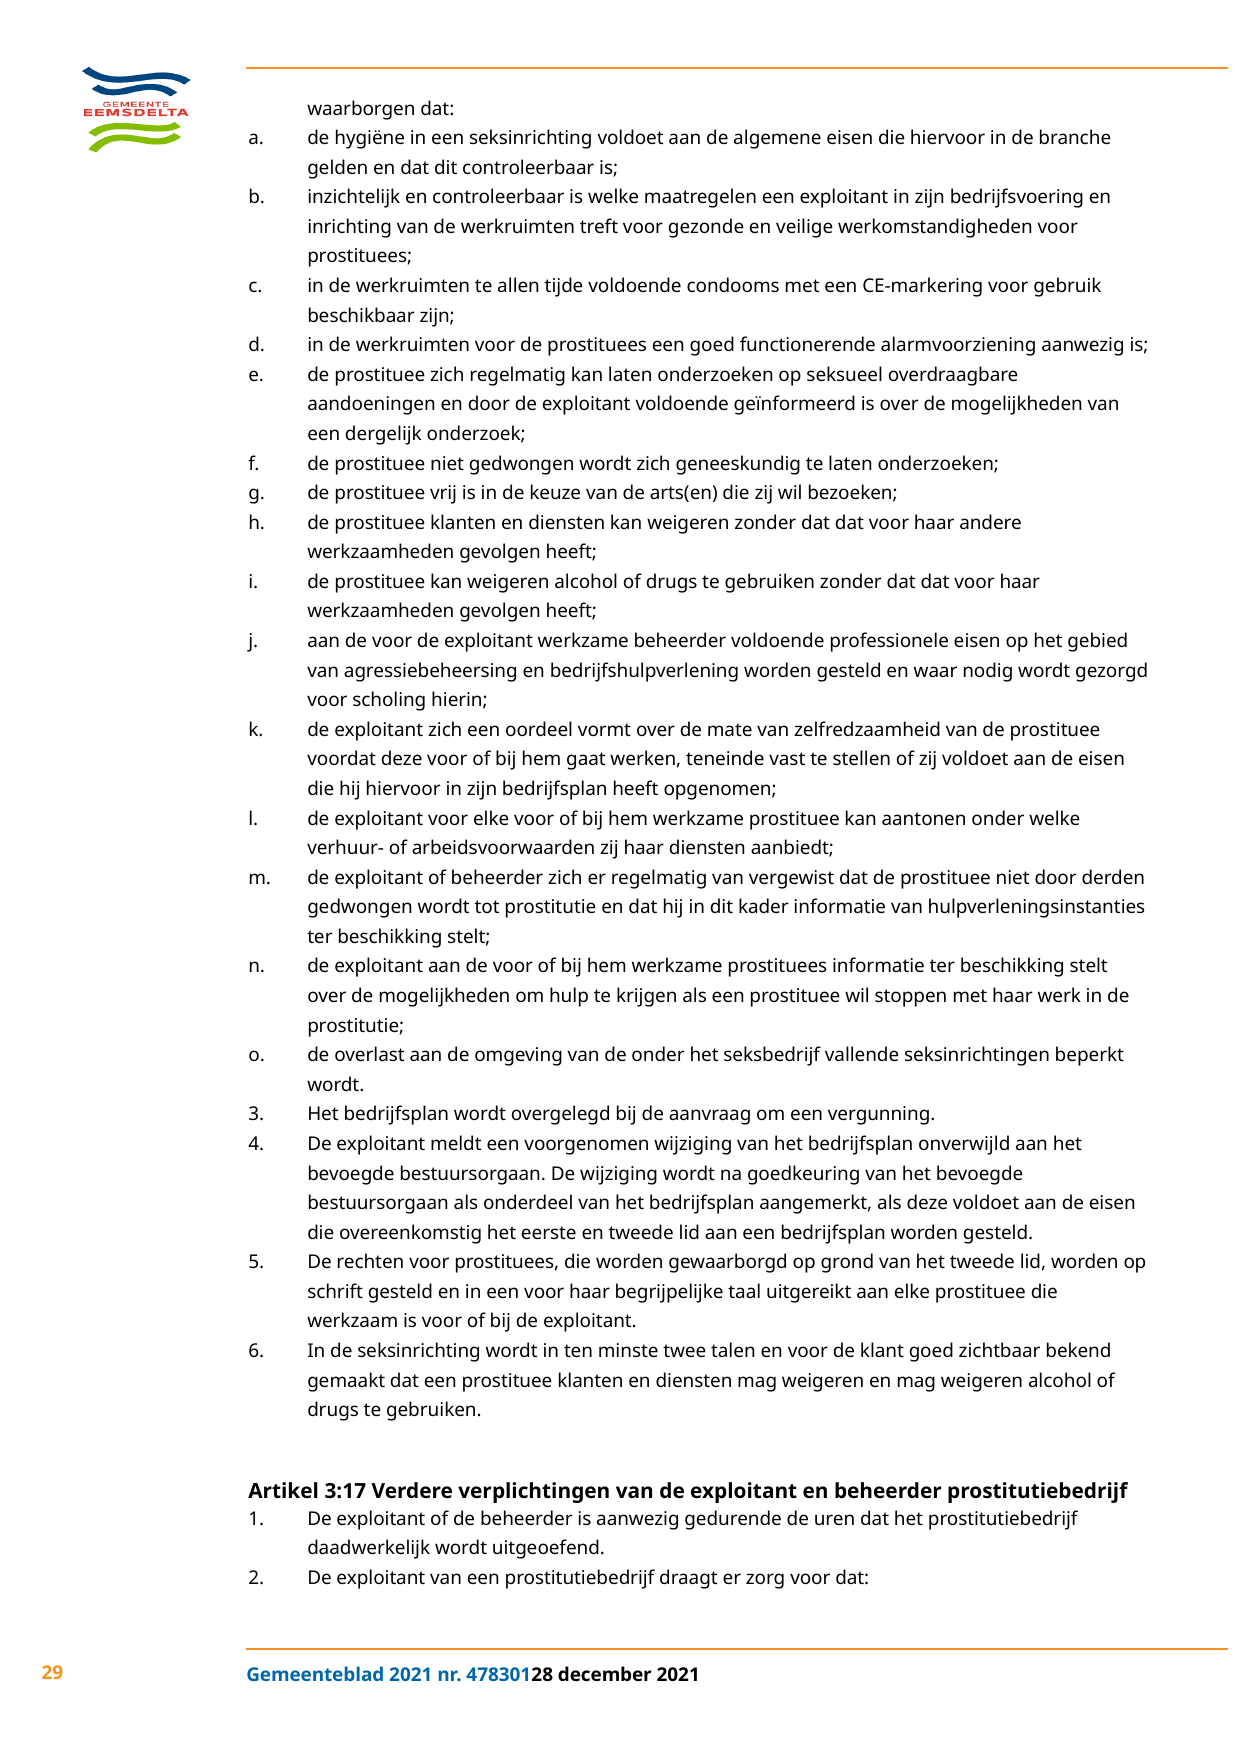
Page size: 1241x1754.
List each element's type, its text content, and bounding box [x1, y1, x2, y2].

list de prostituee zich regelmatig kan laten onderzoeken op seksueel overdraagbare aandoeningen en door de exploitant voldoende geïnformeerd is over de mogelijkheden van een dergelijk onderzoek; [248, 361, 1152, 446]
list de hygiëne in een seksinrichting voldoet aan de algemene eisen die hiervoor in de branche gelden en dat dit controleerbaar is; [248, 124, 1152, 180]
list De exploitant van een prostitutiebedrijf draagt er zorg voor dat: [248, 1564, 1152, 1590]
list Het bedrijfsplan wordt overgelegd bij de aanvraag om een vergunning. [248, 1101, 1152, 1126]
text Artikel 3:17 Verdere verplichtingen van de exploitant en beheerder prostitutiebedrijf [248, 1476, 1152, 1505]
list de prostituee vrij is in de keuze van de arts(en) die zij wil bezoeken; [248, 479, 1152, 505]
list waarborgen dat: [248, 95, 1152, 121]
list De rechten voor prostituees, die worden gewaarborgd op grond van het tweede lid, worden op schrift gesteld en in een voor haar begrijpelijke taal uitgereikt aan elke prostituee die werkzaam is voor of bij de exploitant. [248, 1248, 1152, 1333]
list de exploitant of beheerder zich er regelmatig van vergewist dat de prostituee niet door derden gedwongen wordt tot prostitutie en dat hij in dit kader informatie van hulpverleningsinstanties ter beschikking stelt; [248, 864, 1152, 949]
list In de seksinrichting wordt in ten minste twee talen en voor de klant goed zichtbaar bekend gemaakt dat een prostituee klanten en diensten mag weigeren en mag weigeren alcohol of drugs te gebruiken. [248, 1337, 1152, 1422]
list de exploitant aan de voor of bij hem werkzame prostituees informatie ter beschikking stelt over de mogelijkheden om hulp te krijgen als een prostituee wil stoppen met haar werk in de prostitutie; [248, 953, 1152, 1038]
list De exploitant of de beheerder is aanwezig gedurende de uren dat het prostitutiebedrijf daadwerkelijk wordt uitgeoefend. [248, 1505, 1152, 1560]
list de exploitant zich een oordeel vormt over de mate van zelfredzaamheid van de prostituee voordat deze voor of bij hem gaat werken, teneinde vast te stellen of zij voldoet aan de eisen die hij hiervoor in zijn bedrijfsplan heeft opgenomen; [248, 716, 1152, 801]
picture [41, 47, 231, 172]
list aan de voor de exploitant werkzame beheerder voldoende professionele eisen op het gebied van agressiebeheersing en bedrijfshulpverlening worden gesteld en waar nodig wordt gezorgd voor scholing hierin; [248, 627, 1152, 712]
list inzichtelijk en controleerbaar is welke maatregelen een exploitant in zijn bedrijfsvoering en inrichting van de werkruimten treft voor gezonde en veilige werkomstandigheden voor prostituees; [248, 183, 1152, 268]
list de prostituee kan weigeren alcohol of drugs te gebruiken zonder dat dat voor haar werkzaamheden gevolgen heeft; [248, 568, 1152, 623]
list de overlast aan de omgeving van de onder het seksbedrijf vallende seksinrichtingen beperkt wordt. [248, 1041, 1152, 1097]
list in de werkruimten voor de prostituees een goed functionerende alarmvoorziening aanwezig is; [248, 331, 1152, 357]
list De exploitant meldt een voorgenomen wijziging van het bedrijfsplan onverwijld aan het bevoegde bestuursorgaan. De wijziging wordt na goedkeuring van het bevoegde bestuursorgaan als onderdeel van het bedrijfsplan aangemerkt, als deze voldoet aan de eisen die overeenkomstig het eerste en tweede lid aan een bedrijfsplan worden gesteld. [248, 1130, 1152, 1245]
list de exploitant voor elke voor of bij hem werkzame prostituee kan aantonen onder welke verhuur- of arbeidsvoorwaarden zij haar diensten aanbiedt; [248, 805, 1152, 860]
list de prostituee klanten en diensten kan weigeren zonder dat dat voor haar andere werkzaamheden gevolgen heeft; [248, 509, 1152, 564]
list de prostituee niet gedwongen wordt zich geneeskundig te laten onderzoeken; [248, 450, 1152, 476]
list in de werkruimten te allen tijde voldoende condooms met een CE-markering voor gebruik beschikbaar zijn; [248, 272, 1152, 328]
